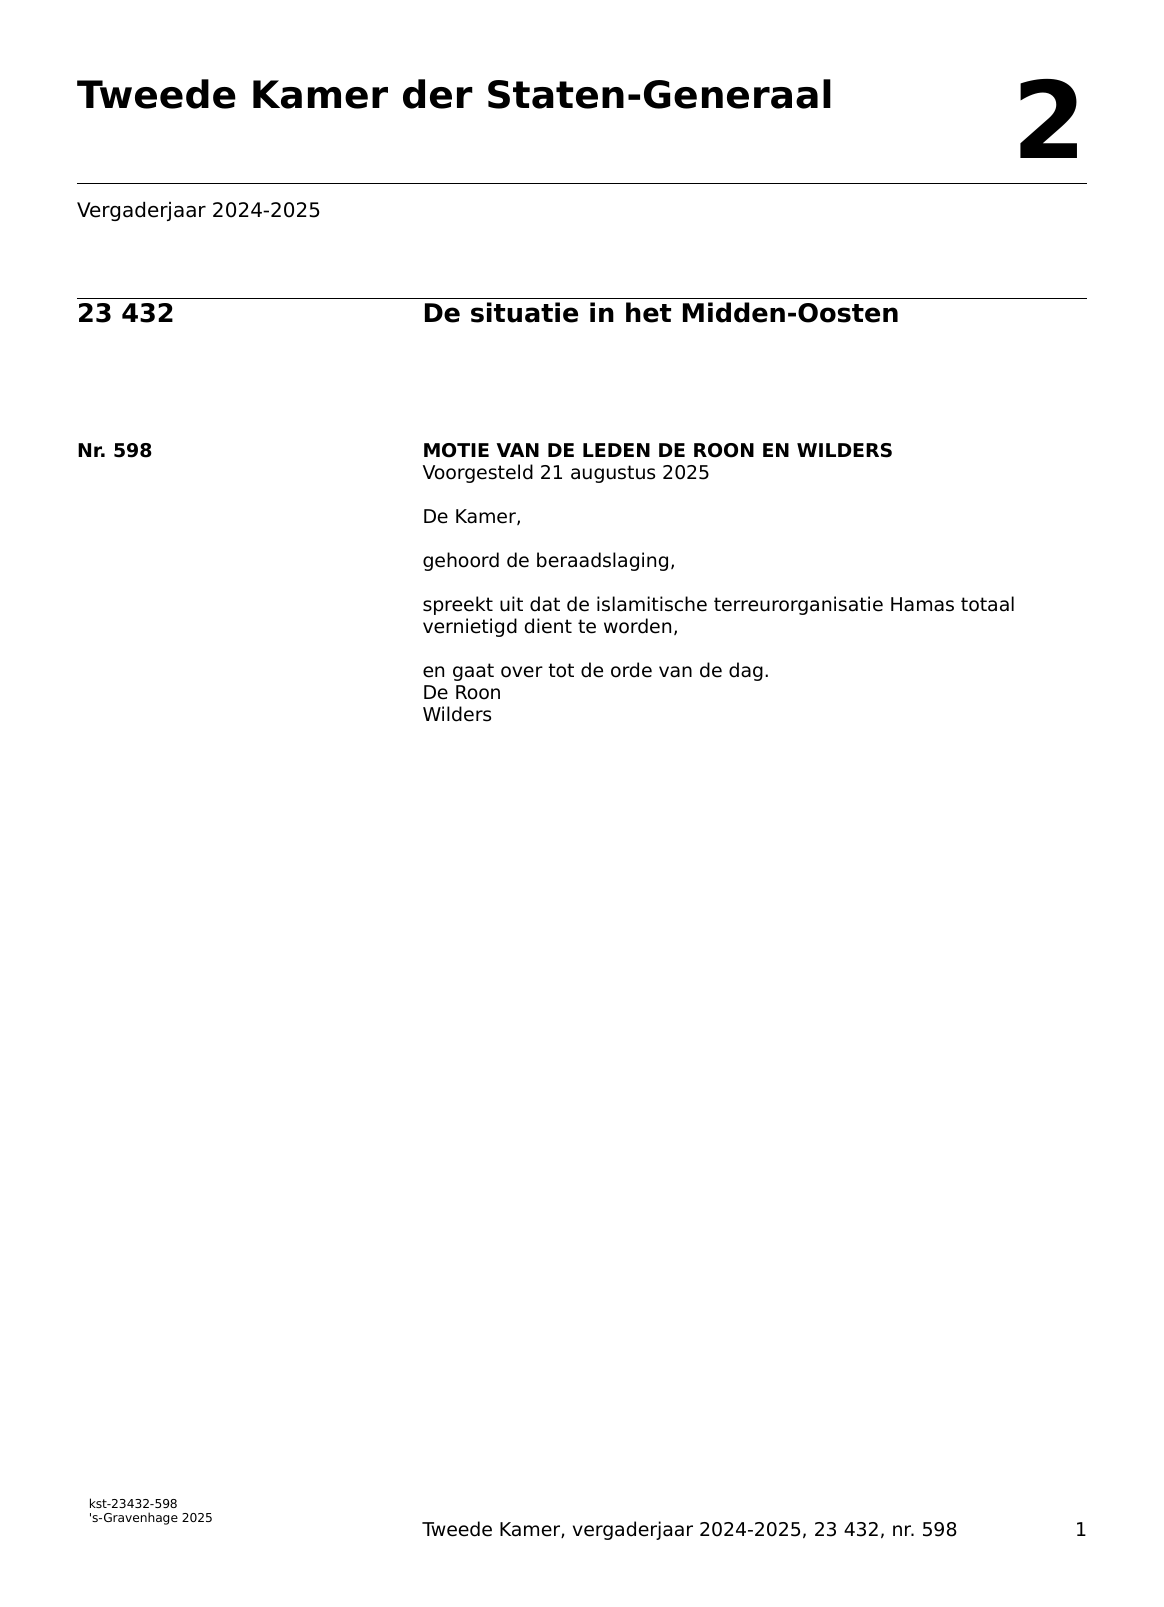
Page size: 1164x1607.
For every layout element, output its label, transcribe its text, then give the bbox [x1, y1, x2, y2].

text De Roon [422, 682, 1087, 704]
table_header Tweede Kamer der Staten-Generaal [77, 59, 886, 183]
subtitle Nr. 598 MOTIE VAN DE LEDEN DE ROON EN WILDERS [77, 440, 1087, 462]
text Voorgesteld 21 augustus 2025 [422, 462, 1087, 484]
table_cell Vergaderjaar 2024-2025 [77, 184, 1087, 298]
text De Kamer, [422, 506, 1087, 528]
text gehoord de beraadslaging, [422, 550, 1087, 572]
text kst-23432-598 [88, 1497, 323, 1511]
text Wilders [422, 704, 1087, 726]
text spreekt uit dat de islamitische terreurorganisatie Hamas totaal vernietigd dient te worden, [422, 594, 1087, 638]
table_header 2 [886, 59, 1087, 183]
text 's-Gravenhage 2025 [88, 1511, 323, 1525]
text en gaat over tot de orde van de dag. [422, 660, 1087, 682]
subtitle 23 432 De situatie in het Midden-Oosten [77, 299, 1087, 329]
